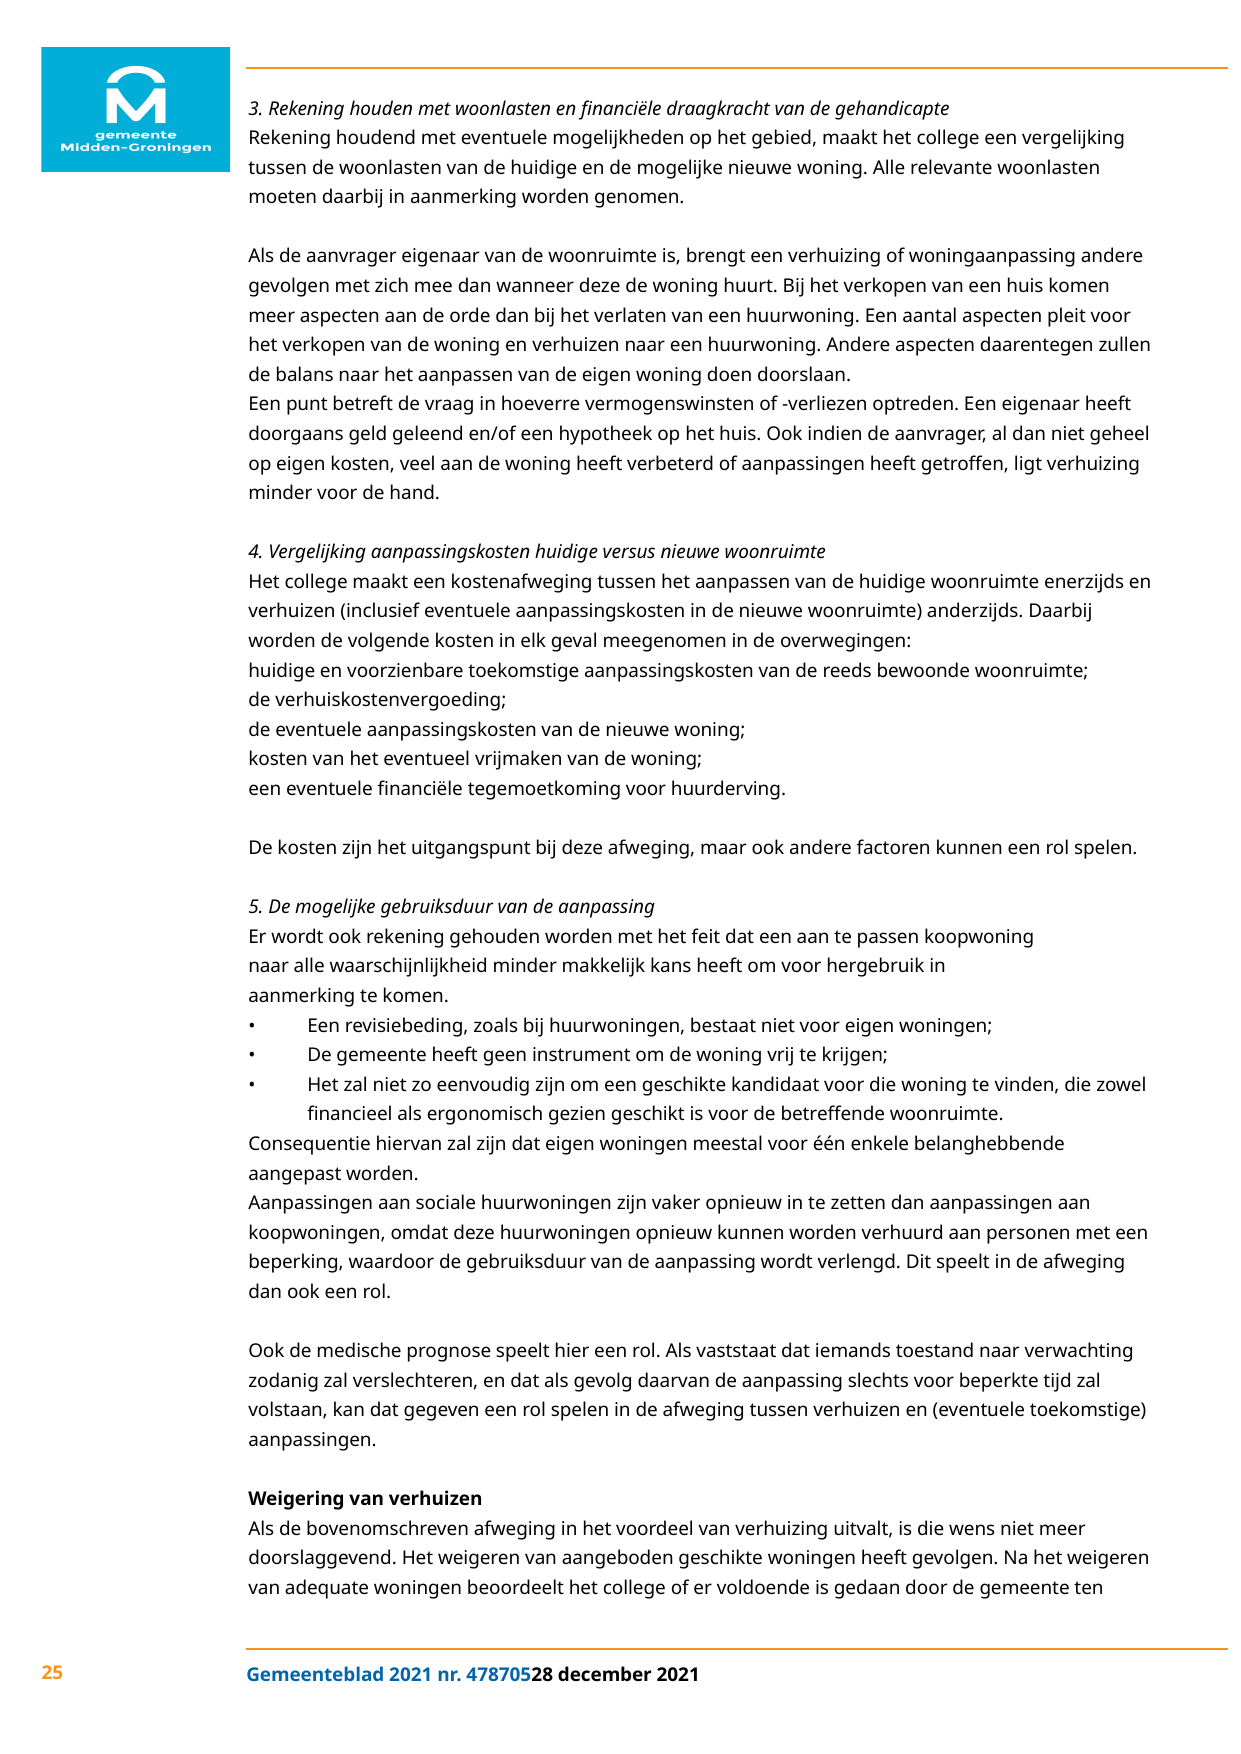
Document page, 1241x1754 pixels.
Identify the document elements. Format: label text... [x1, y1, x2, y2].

text 4. Vergelijking aanpassingskosten huidige versus nieuwe woonruimte [248, 538, 1152, 564]
text de verhuiskostenvergoeding; [248, 686, 1152, 712]
text Als de bovenomschreven afweging in het voordeel van verhuizing uitvalt, is die wens niet meer doorslaggevend. Het weigeren van aangeboden geschikte woningen heeft gevolgen. Na het weigeren van adequate woningen beoordeelt het college of er voldoende is gedaan door de gemeente ten [248, 1515, 1152, 1600]
list De gemeente heeft geen instrument om de woning vrij te krijgen; [248, 1041, 1152, 1067]
text de eventuele aanpassingskosten van de nieuwe woning; [248, 716, 1152, 742]
text Rekening houdend met eventuele mogelijkheden op het gebied, maakt het college een vergelijking tussen de woonlasten van de huidige en de mogelijke nieuwe woning. Alle relevante woonlasten moeten daarbij in aanmerking worden genomen. [248, 124, 1152, 209]
text Ook de medische prognose speelt hier een rol. Als vaststaat dat iemands toestand naar verwachting zodanig zal verslechteren, en dat als gevolg daarvan de aanpassing slechts voor beperkte tijd zal volstaan, kan dat gegeven een rol spelen in de afweging tussen verhuizen en (eventuele toekomstige) aanpassingen. [248, 1337, 1152, 1452]
picture [108, 66, 164, 82]
text aanmerking te komen. [248, 982, 1152, 1008]
text Er wordt ook rekening gehouden worden met het feit dat een aan te passen koopwoning [248, 923, 1152, 949]
text Aanpassingen aan sociale huurwoningen zijn vaker opnieuw in te zetten dan aanpassingen aan koopwoningen, omdat deze huurwoningen opnieuw kunnen worden verhuurd aan personen met een beperking, waardoor de gebruiksduur van de aanpassing wordt verlengd. Dit speelt in de afweging dan ook een rol. [248, 1189, 1152, 1304]
picture [184, 146, 190, 153]
text Consequentie hiervan zal zijn dat eigen woningen meestal voor één enkele belanghebbende aangepast worden. [248, 1130, 1152, 1186]
picture [107, 89, 165, 122]
text 5. De mogelijke gebruiksduur van de aanpassing [248, 893, 1152, 919]
text Het college maakt een kostenafweging tussen het aanpassen van de huidige woonruimte enerzijds en verhuizen (inclusief eventuele aanpassingskosten in de nieuwe woonruimte) anderzijds. Daarbij worden de volgende kosten in elk geval meegenomen in de overwegingen: [248, 568, 1152, 653]
text De kosten zijn het uitgangspunt bij deze afweging, maar ook andere factoren kunnen een rol spelen. [248, 834, 1152, 860]
text 3. Rekening houden met woonlasten en financiële draagkracht van de gehandicapte [248, 95, 1152, 121]
list Een revisiebeding, zoals bij huurwoningen, bestaat niet voor eigen woningen; [248, 1012, 1152, 1038]
list Het zal niet zo eenvoudig zijn om een geschikte kandidaat voor die woning te vinden, die zowel financieel als ergonomisch gezien geschikt is voor de betreffende woonruimte. [248, 1071, 1152, 1126]
text kosten van het eventueel vrijmaken van de woning; [248, 746, 1152, 771]
text Als de aanvrager eigenaar van de woonruimte is, brengt een verhuizing of woningaanpassing andere gevolgen met zich mee dan wanneer deze de woning huurt. Bij het verkopen van een huis komen meer aspecten aan de orde dan bij het verlaten van een huurwoning. Een aantal aspecten pleit voor het verkopen van de woning en verhuizen naar een huurwoning. Andere aspecten daarentegen zullen de balans naar het aanpassen van de eigen woning doen doorslaan. [248, 243, 1152, 387]
text Weigering van verhuizen [248, 1485, 1152, 1511]
text een eventuele financiële tegemoetkoming voor huurderving. [248, 775, 1152, 801]
text huidige en voorzienbare toekomstige aanpassingskosten van de reeds bewoonde woonruimte; [248, 657, 1152, 683]
text naar alle waarschijnlijkheid minder makkelijk kans heeft om voor hergebruik in [248, 953, 1152, 978]
text Een punt betreft de vraag in hoeverre vermogenswinsten of -verliezen optreden. Een eigenaar heeft doorgaans geld geleend en/of een hypotheek op het huis. Ook indien de aanvrager, al dan niet geheel op eigen kosten, veel aan de woning heeft verbeterd of aanpassingen heeft getroffen, ligt verhuizing minder voor de hand. [248, 391, 1152, 505]
